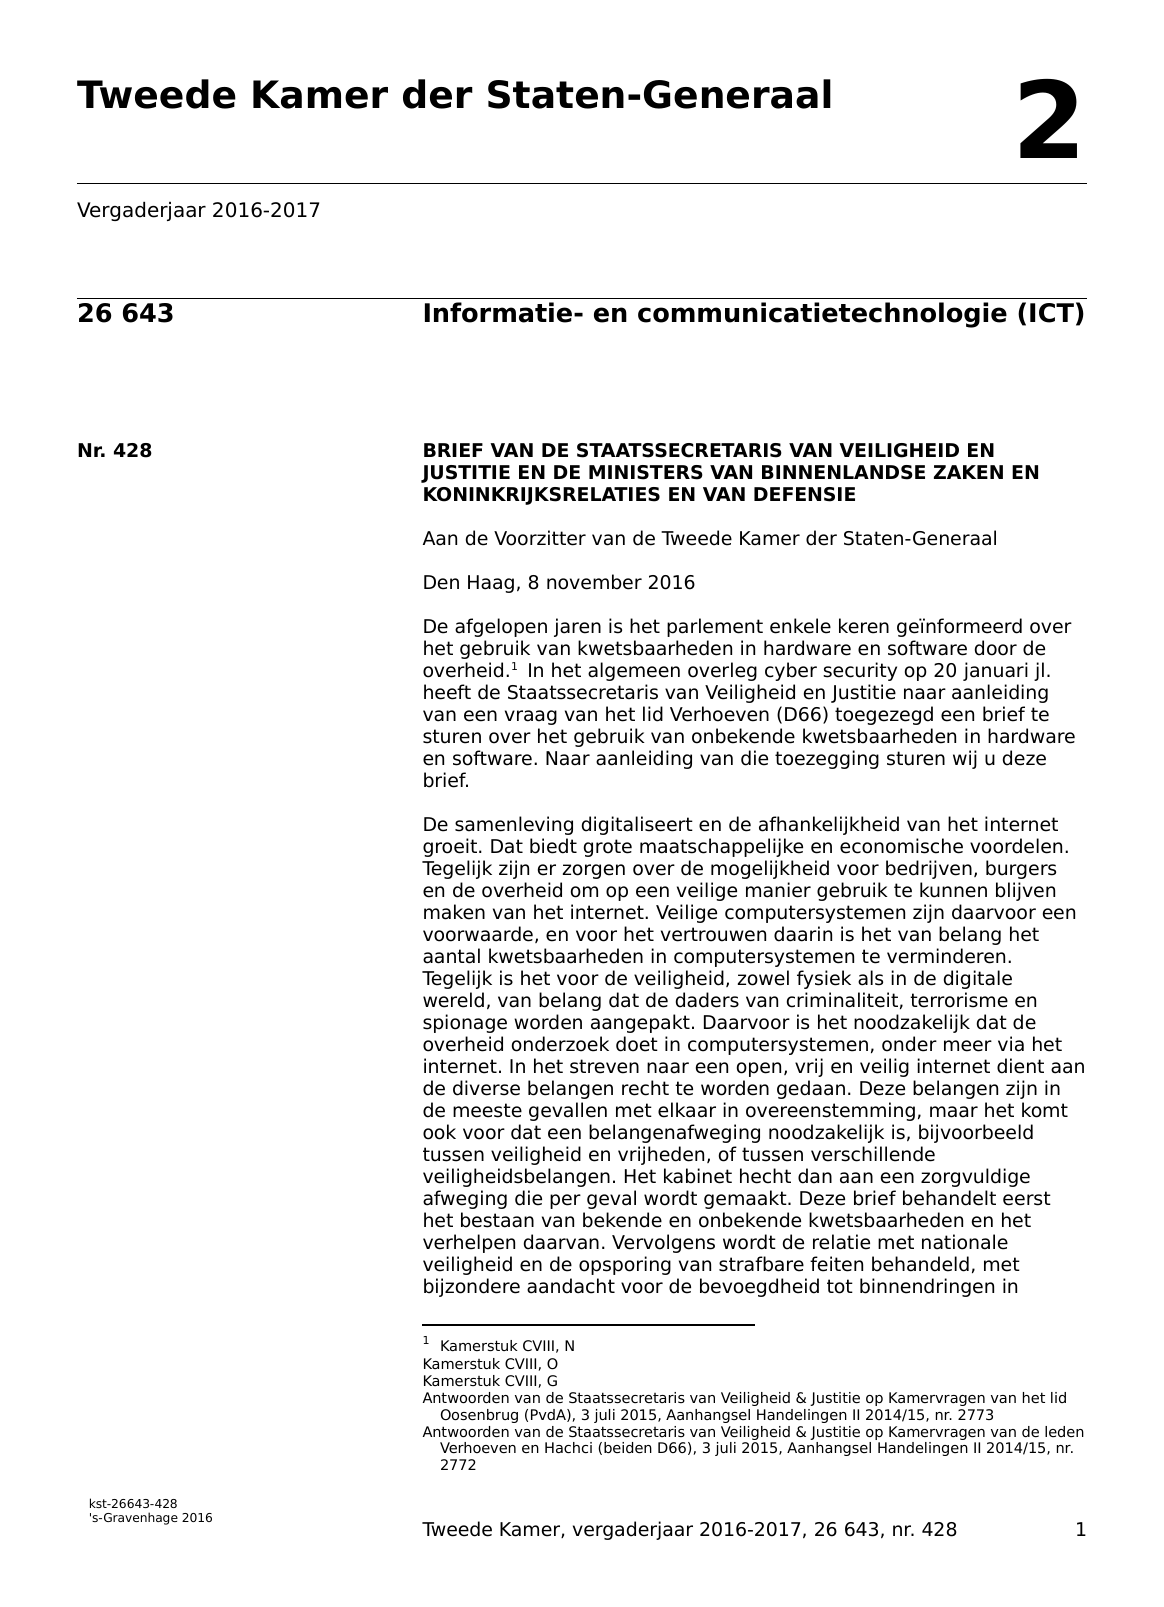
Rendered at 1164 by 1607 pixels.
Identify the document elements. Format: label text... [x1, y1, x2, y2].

text Kamerstuk CVIII, N [422, 1334, 1087, 1356]
text Antwoorden van de Staatssecretaris van Veiligheid & Justitie op Kamervragen van het lid Oosenbrug (PvdA), 3 juli 2015, Aanhangsel Handelingen II 2014/15, nr. 2773 [422, 1390, 1087, 1424]
text 's-Gravenhage 2016 [88, 1511, 323, 1525]
text kst-26643-428 [88, 1497, 323, 1511]
text Aan de Voorzitter van de Tweede Kamer der Staten-Generaal [422, 528, 1087, 550]
text De samenleving digitaliseert en de afhankelijkheid van het internet groeit. Dat biedt grote maatschappelijke en economische voordelen. Tegelijk zijn er zorgen over de mogelijkheid voor bedrijven, burgers en de overheid om op een veilige manier gebruik te kunnen blijven maken van het internet. Veilige computersystemen zijn daarvoor een voorwaarde, en voor het vertrouwen daarin is het van belang het aantal kwetsbaarheden in computersystemen te verminderen. Tegelijk is het voor de veiligheid, zowel fysiek als in de digitale wereld, van belang dat de daders van criminaliteit, terrorisme en spionage worden aangepakt. Daarvoor is het noodzakelijk dat de overheid onderzoek doet in computersystemen, onder meer via het internet. In het streven naar een open, vrij en veilig internet dient aan de diverse belangen recht te worden gedaan. Deze belangen zijn in de meeste gevallen met elkaar in overeenstemming, maar het komt ook voor dat een belangenafweging noodzakelijk is, bijvoorbeeld tussen veiligheid en vrijheden, of tussen verschillende veiligheidsbelangen. Het kabinet hecht dan aan een zorgvuldige afweging die per geval wordt gemaakt. Deze brief behandelt eerst het bestaan van bekende en onbekende kwetsbaarheden en het verhelpen daarvan. Vervolgens wordt de relatie met nationale veiligheid en de opsporing van strafbare feiten behandeld, met bijzondere aandacht voor de bevoegdheid tot binnendringen in [422, 814, 1087, 1298]
subtitle Nr. 428 BRIEF VAN DE STAATSSECRETARIS VAN VEILIGHEID EN JUSTITIE EN DE MINISTERS VAN BINNENLANDSE ZAKEN EN KONINKRIJKSRELATIES EN VAN DEFENSIE [77, 440, 1087, 506]
subtitle 26 643 Informatie- en communicatietechnologie (ICT) [77, 299, 1087, 329]
table_header Tweede Kamer der Staten-Generaal [77, 59, 886, 183]
table_header 2 [886, 59, 1087, 183]
text Den Haag, 8 november 2016 [422, 572, 1087, 594]
text Kamerstuk CVIII, G [422, 1373, 1087, 1390]
text Kamerstuk CVIII, O [422, 1356, 1087, 1373]
text Antwoorden van de Staatssecretaris van Veiligheid & Justitie op Kamervragen van de leden Verhoeven en Hachci (beiden D66), 3 juli 2015, Aanhangsel Handelingen II 2014/15, nr. 2772 [422, 1424, 1087, 1474]
text De afgelopen jaren is het parlement enkele keren geïnformeerd over het gebruik van kwetsbaarheden in hardware en software door de overheid. In het algemeen overleg cyber security op 20 januari jl. heeft de Staatssecretaris van Veiligheid en Justitie naar aanleiding van een vraag van het lid Verhoeven (D66) toegezegd een brief te sturen over het gebruik van onbekende kwetsbaarheden in hardware en software. Naar aanleiding van die toezegging sturen wij u deze brief. [422, 616, 1087, 792]
table_cell Vergaderjaar 2016-2017 [77, 184, 1087, 298]
